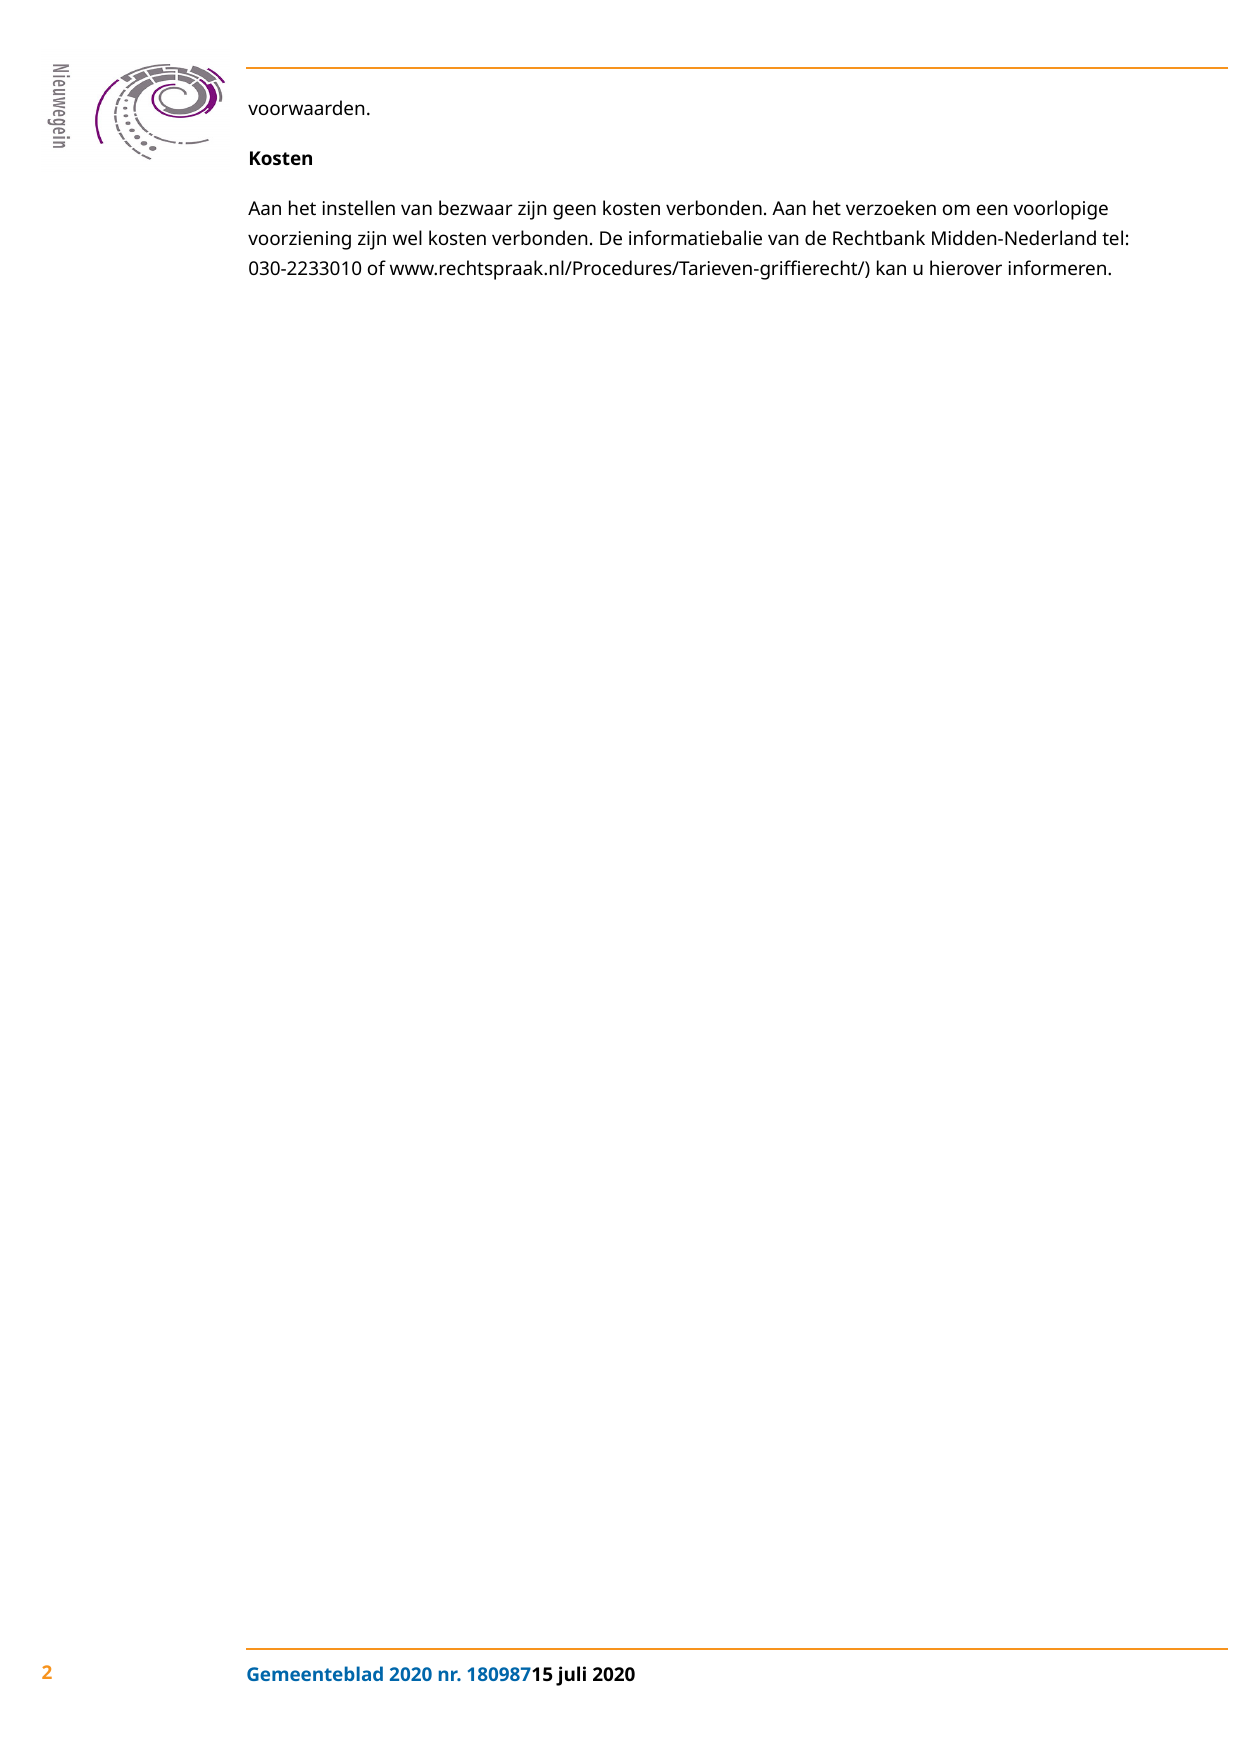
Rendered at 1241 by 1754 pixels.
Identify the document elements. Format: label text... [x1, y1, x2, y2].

text Kosten [248, 145, 1152, 171]
text Aan het instellen van bezwaar zijn geen kosten verbonden. Aan het verzoeken om een voorlopige voorziening zijn wel kosten verbonden. De informatiebalie van de Rechtbank Midden-Nederland tel: 030-2233010 of www.rechtspraak.nl/Procedures/Tarieven-griffierecht/) kan u hierover informeren. [248, 196, 1152, 281]
picture [41, 47, 231, 172]
text voorwaarden. [248, 95, 1152, 121]
